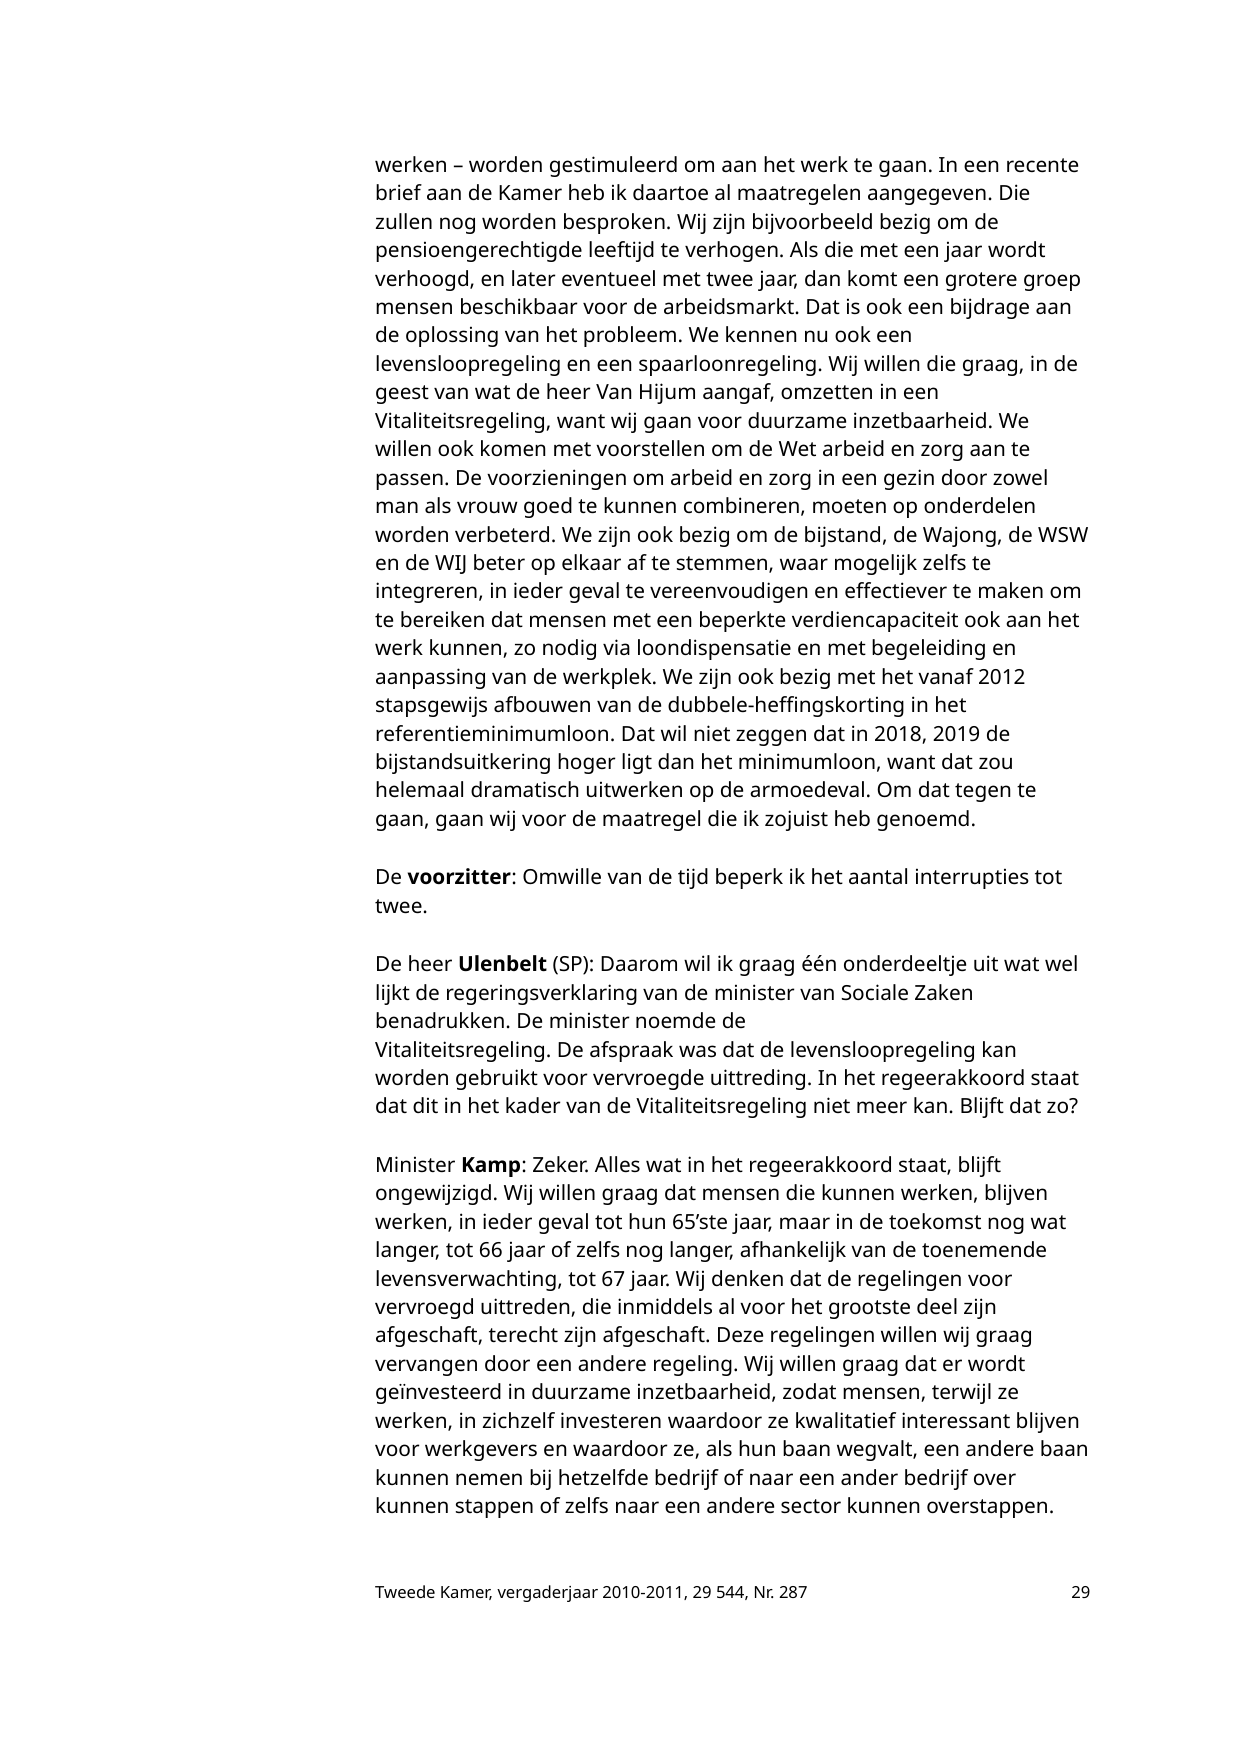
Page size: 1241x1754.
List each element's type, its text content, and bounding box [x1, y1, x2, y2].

text De heer Ulenbelt (SP): Daarom wil ik graag één onderdeeltje uit wat wel lijkt de regeringsverklaring van de minister van Sociale Zaken benadrukken. De minister noemde de [375, 949, 1090, 1035]
text De voorzitter: Omwille van de tijd beperk ik het aantal interrupties tot twee. [375, 862, 1090, 919]
text Vitaliteitsregeling. De afspraak was dat de levensloopregeling kan worden gebruikt voor vervroegde uittreding. In het regeerakkoord staat dat dit in het kader van de Vitaliteitsregeling niet meer kan. Blijft dat zo? [375, 1035, 1090, 1120]
text Minister Kamp: Zeker. Alles wat in het regeerakkoord staat, blijft ongewijzigd. Wij willen graag dat mensen die kunnen werken, blijven werken, in ieder geval tot hun 65’ste jaar, maar in de toekomst nog wat langer, tot 66 jaar of zelfs nog langer, afhankelijk van de toenemende levensverwachting, tot 67 jaar. Wij denken dat de regelingen voor vervroegd uittreden, die inmiddels al voor het grootste deel zijn afgeschaft, terecht zijn afgeschaft. Deze regelingen willen wij graag vervangen door een andere regeling. Wij willen graag dat er wordt geïnvesteerd in duurzame inzetbaarheid, zodat mensen, terwijl ze werken, in zichzelf investeren waardoor ze kwalitatief interessant blijven voor werkgevers en waardoor ze, als hun baan wegvalt, een andere baan kunnen nemen bij hetzelfde bedrijf of naar een ander bedrijf over kunnen stappen of zelfs naar een andere sector kunnen overstappen. [375, 1150, 1090, 1520]
text werken – worden gestimuleerd om aan het werk te gaan. In een recente brief aan de Kamer heb ik daartoe al maatregelen aangegeven. Die zullen nog worden besproken. Wij zijn bijvoorbeeld bezig om de pensioengerechtigde leeftijd te verhogen. Als die met een jaar wordt verhoogd, en later eventueel met twee jaar, dan komt een grotere groep mensen beschikbaar voor de arbeidsmarkt. Dat is ook een bijdrage aan de oplossing van het probleem. We kennen nu ook een levensloopregeling en een spaarloonregeling. Wij willen die graag, in de geest van wat de heer Van Hijum aangaf, omzetten in een Vitaliteitsregeling, want wij gaan voor duurzame inzetbaarheid. We willen ook komen met voorstellen om de Wet arbeid en zorg aan te passen. De voorzieningen om arbeid en zorg in een gezin door zowel man als vrouw goed te kunnen combineren, moeten op onderdelen worden verbeterd. We zijn ook bezig om de bijstand, de Wajong, de WSW en de WIJ beter op elkaar af te stemmen, waar mogelijk zelfs te integreren, in ieder geval te vereenvoudigen en effectiever te maken om te bereiken dat mensen met een beperkte verdiencapaciteit ook aan het werk kunnen, zo nodig via loondispensatie en met begeleiding en aanpassing van de werkplek. We zijn ook bezig met het vanaf 2012 stapsgewijs afbouwen van de dubbele-heffingskorting in het referentieminimumloon. Dat wil niet zeggen dat in 2018, 2019 de bijstandsuitkering hoger ligt dan het minimumloon, want dat zou helemaal dramatisch uitwerken op de armoedeval. Om dat tegen te gaan, gaan wij voor de maatregel die ik zojuist heb genoemd. [375, 150, 1090, 832]
